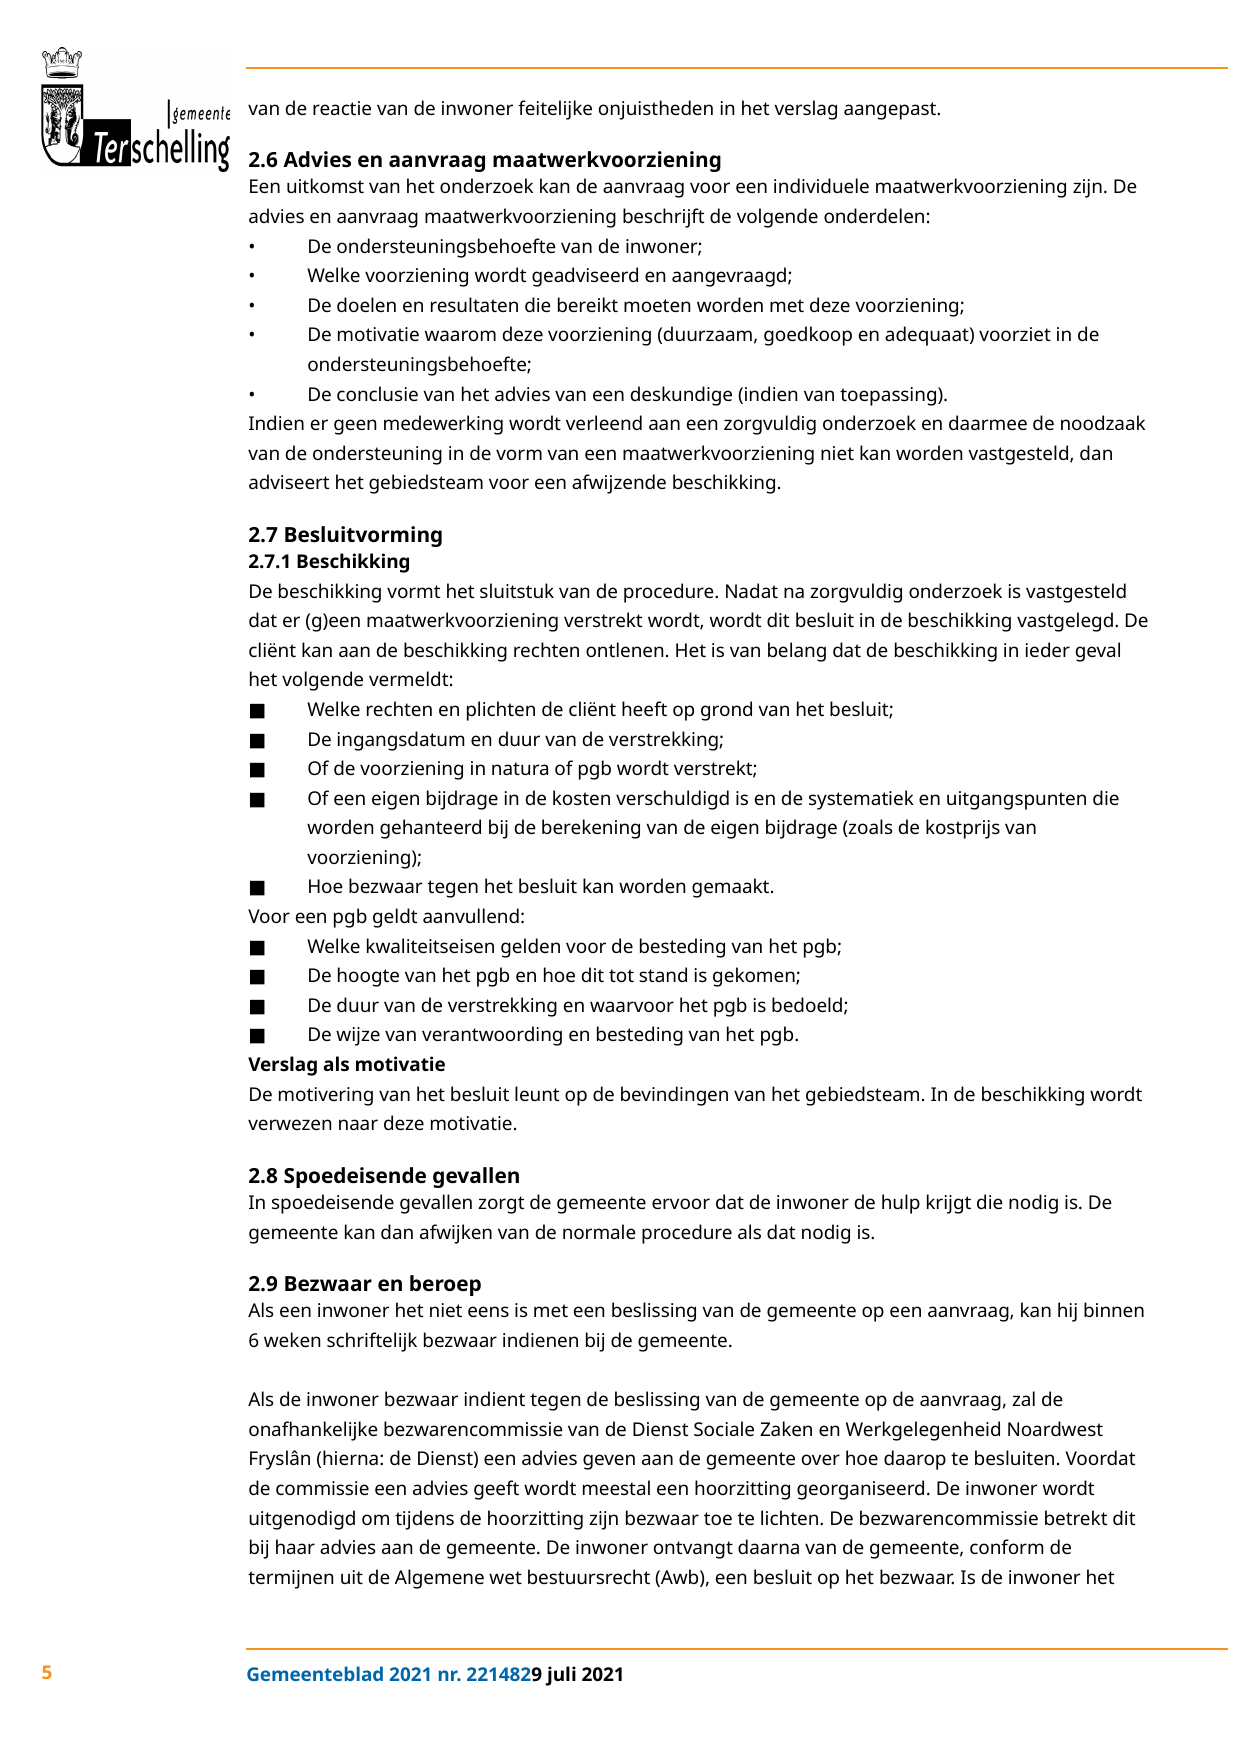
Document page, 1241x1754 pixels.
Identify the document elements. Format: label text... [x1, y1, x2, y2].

text Als de inwoner bezwaar indient tegen de beslissing van de gemeente op de aanvraag, zal de onafhankelijke bezwarencommissie van de Dienst Sociale Zaken en Werkgelegenheid Noardwest Fryslân (hierna: de Dienst) een advies geven aan de gemeente over hoe daarop te besluiten. Voordat de commissie een advies geeft wordt meestal een hoorzitting georganiseerd. De inwoner wordt uitgenodigd om tijdens de hoorzitting zijn bezwaar toe te lichten. De bezwarencommissie betrekt dit bij haar advies aan de gemeente. De inwoner ontvangt daarna van de gemeente, conform de termijnen uit de Algemene wet bestuursrecht (Awb), een besluit op het bezwaar. Is de inwoner het [248, 1386, 1152, 1590]
list Welke voorziening wordt geadviseerd en aangevraagd; [248, 262, 1152, 288]
list Of een eigen bijdrage in de kosten verschuldigd is en de systematiek en uitgangspunten die worden gehanteerd bij de berekening van de eigen bijdrage (zoals de kostprijs van voorziening); [248, 785, 1152, 870]
text Een uitkomst van het onderzoek kan de aanvraag voor een individuele maatwerkvoorziening zijn. De advies en aanvraag maatwerkvoorziening beschrijft de volgende onderdelen: [248, 174, 1152, 229]
text In spoedeisende gevallen zorgt de gemeente ervoor dat de inwoner de hulp krijgt die nodig is. De gemeente kan dan afwijken van de normale procedure als dat nodig is. [248, 1189, 1152, 1244]
list De doelen en resultaten die bereikt moeten worden met deze voorziening; [248, 292, 1152, 318]
text 2.8 Spoedeisende gevallen [248, 1161, 1152, 1189]
list De conclusie van het advies van een deskundige (indien van toepassing). [248, 381, 1152, 406]
text Als een inwoner het niet eens is met een beslissing van de gemeente op een aanvraag, kan hij binnen 6 weken schriftelijk bezwaar indienen bij de gemeente. [248, 1298, 1152, 1353]
list Welke kwaliteitseisen gelden voor de besteding van het pgb; [248, 933, 1152, 959]
text van de reactie van de inwoner feitelijke onjuistheden in het verslag aangepast. [248, 95, 1152, 121]
list De motivatie waarom deze voorziening (duurzaam, goedkoop en adequaat) voorziet in de ondersteuningsbehoefte; [248, 322, 1152, 377]
picture [41, 47, 231, 172]
list De wijze van verantwoording en besteding van het pgb. [248, 1022, 1152, 1047]
text 2.7.1 Beschikking [248, 548, 1152, 574]
list Welke rechten en plichten de cliënt heeft op grond van het besluit; [248, 696, 1152, 722]
list De duur van de verstrekking en waarvoor het pgb is bedoeld; [248, 992, 1152, 1018]
list Of de voorziening in natura of pgb wordt verstrekt; [248, 755, 1152, 781]
text 2.9 Bezwaar en beroep [248, 1269, 1152, 1298]
list De ondersteuningsbehoefte van de inwoner; [248, 233, 1152, 258]
list Hoe bezwaar tegen het besluit kan worden gemaakt. [248, 874, 1152, 899]
list De hoogte van het pgb en hoe dit tot stand is gekomen; [248, 962, 1152, 988]
text Verslag als motivatie [248, 1051, 1152, 1077]
text Voor een pgb geldt aanvullend: [248, 903, 1152, 929]
text 2.6 Advies en aanvraag maatwerkvoorziening [248, 145, 1152, 174]
list De ingangsdatum en duur van de verstrekking; [248, 726, 1152, 752]
text De beschikking vormt het sluitstuk van de procedure. Nadat na zorgvuldig onderzoek is vastgesteld dat er (g)een maatwerkvoorziening verstrekt wordt, wordt dit besluit in de beschikking vastgelegd. De cliënt kan aan de beschikking rechten ontlenen. Het is van belang dat de beschikking in ieder geval het volgende vermeldt: [248, 578, 1152, 692]
text 2.7 Besluitvorming [248, 520, 1152, 548]
text Indien er geen medewerking wordt verleend aan een zorgvuldig onderzoek en daarmee de noodzaak van de ondersteuning in de vorm van een maatwerkvoorziening niet kan worden vastgesteld, dan adviseert het gebiedsteam voor een afwijzende beschikking. [248, 410, 1152, 495]
text De motivering van het besluit leunt op de bevindingen van het gebiedsteam. In de beschikking wordt verwezen naar deze motivatie. [248, 1081, 1152, 1136]
